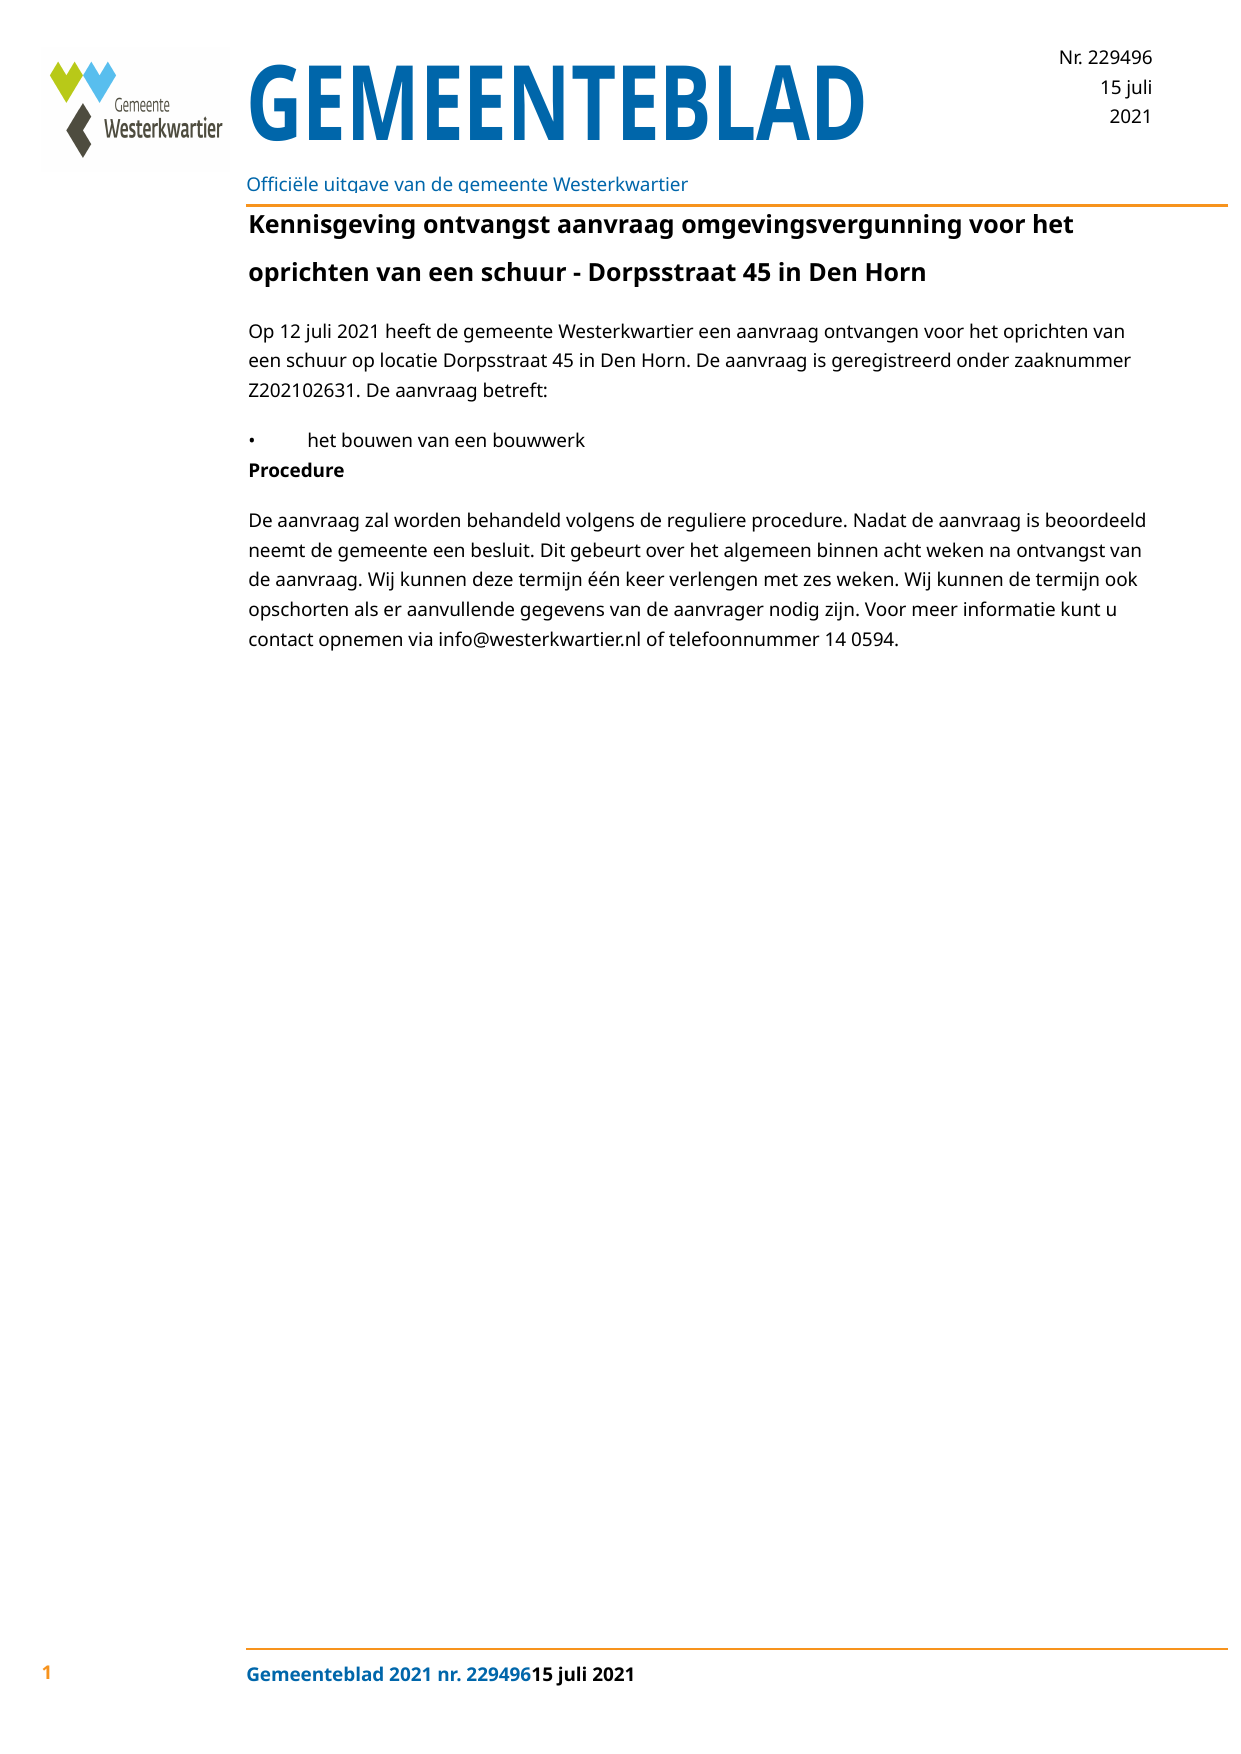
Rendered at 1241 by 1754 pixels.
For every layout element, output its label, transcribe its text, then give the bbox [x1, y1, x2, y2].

picture [41, 47, 231, 172]
text Op 12 juli 2021 heeft de gemeente Westerkwartier een aanvraag ontvangen voor het oprichten van een schuur op locatie Dorpsstraat 45 in Den Horn. De aanvraag is geregistreerd onder zaaknummer Z202102631. De aanvraag betreft: [248, 318, 1152, 403]
list het bouwen van een bouwwerk [248, 427, 1152, 453]
text Kennisgeving ontvangst aanvraag omgevingsvergunning voor het oprichten van een schuur - Dorpsstraat 45 in Den Horn [248, 207, 1152, 288]
text De aanvraag zal worden behandeld volgens de reguliere procedure. Nadat de aanvraag is beoordeeld neemt de gemeente een besluit. Dit gebeurt over het algemeen binnen acht weken na ontvangst van de aanvraag. Wij kunnen deze termijn één keer verlengen met zes weken. Wij kunnen de termijn ook opschorten als er aanvullende gegevens van de aanvrager nodig zijn. Voor meer informatie kunt u contact opnemen via info@westerkwartier.nl of telefoonnummer 14 0594. [248, 507, 1152, 652]
text Procedure [248, 457, 1152, 483]
